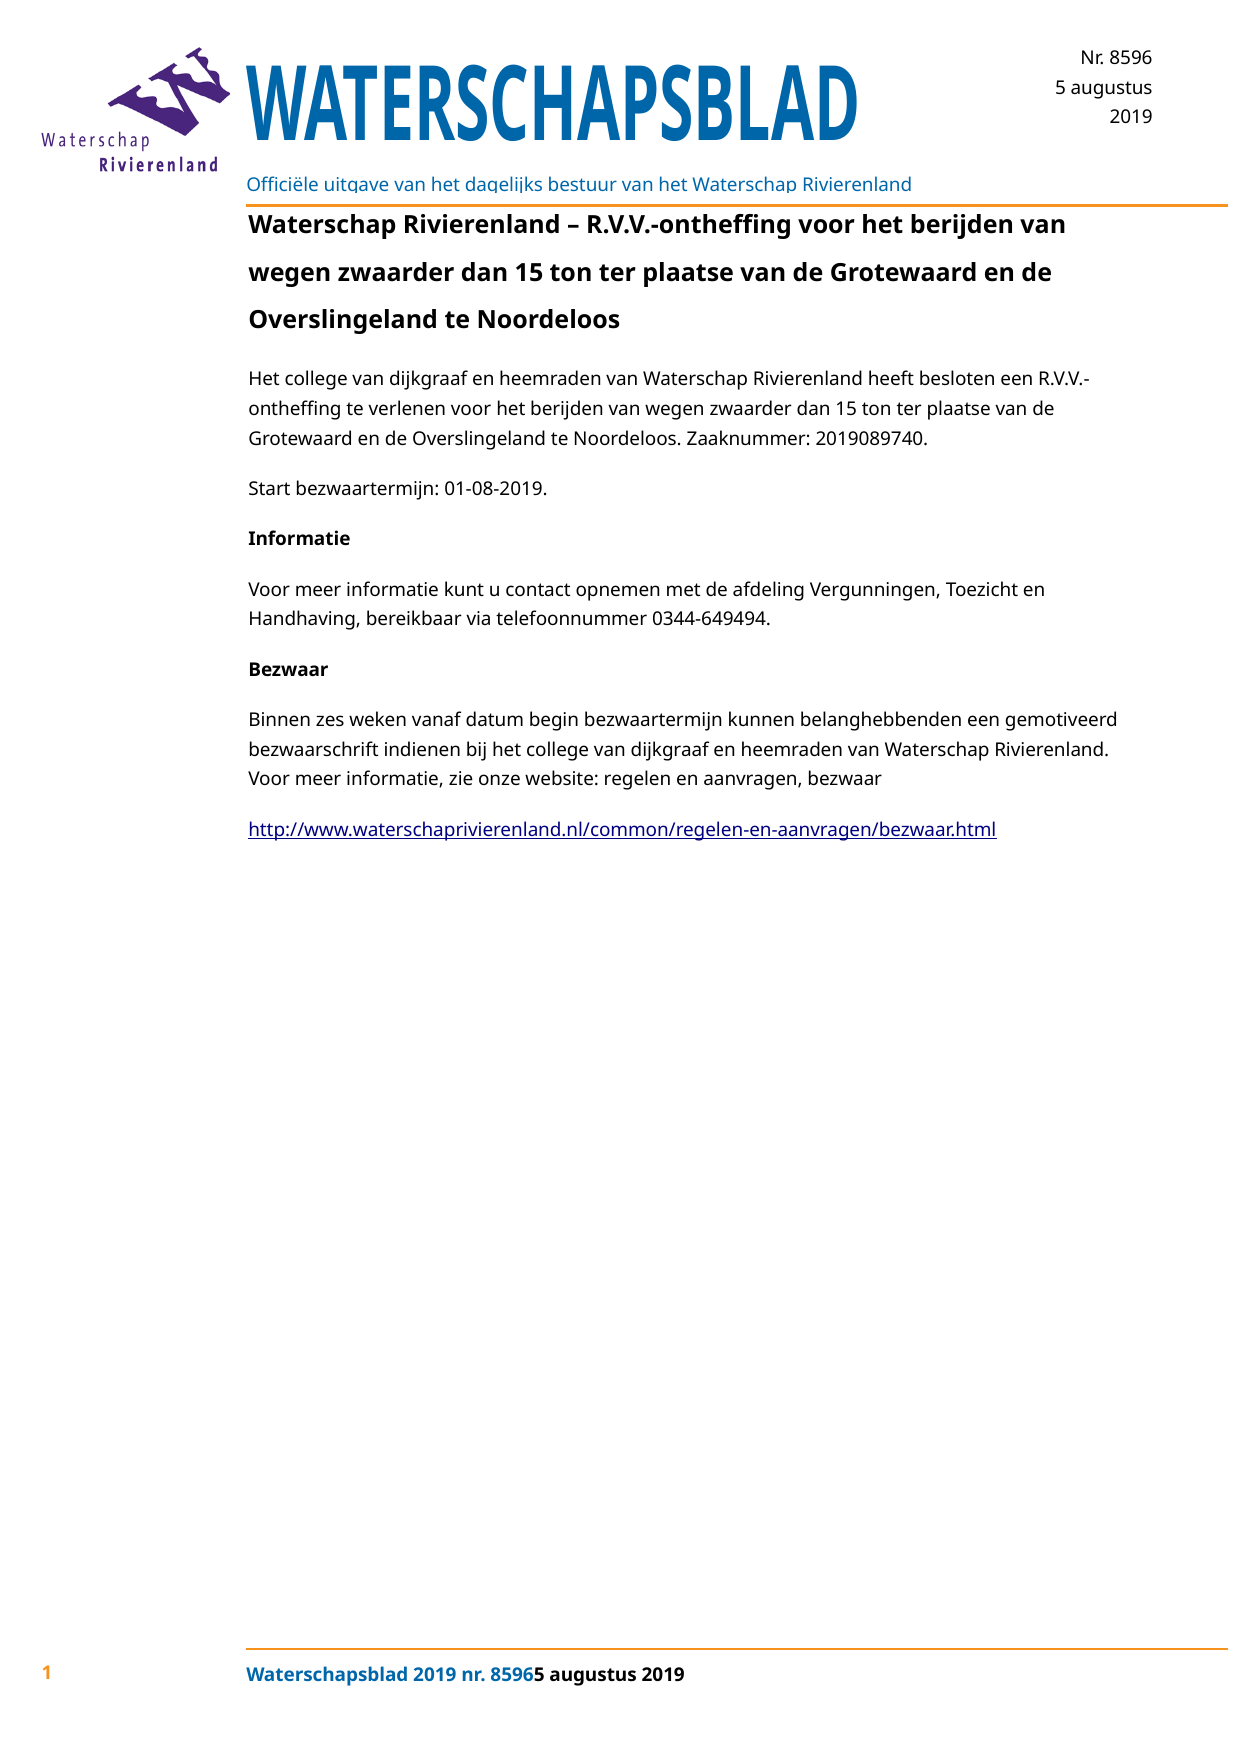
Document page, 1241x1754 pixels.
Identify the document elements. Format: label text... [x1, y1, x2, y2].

text Het college van dijkgraaf en heemraden van Waterschap Rivierenland heeft besloten een R.V.V.-ontheffing te verlenen voor het berijden van wegen zwaarder dan 15 ton ter plaatse van de Grotewaard en de Overslingeland te Noordeloos. Zaaknummer: 2019089740. [248, 366, 1152, 450]
text Waterschap Rivierenland – R.V.V.-ontheffing voor het berijden van wegen zwaarder dan 15 ton ter plaatse van de Grotewaard en de Overslingeland te Noordeloos [248, 207, 1152, 336]
text Binnen zes weken vanaf datum begin bezwaartermijn kunnen belanghebbenden een gemotiveerd bezwaarschrift indienen bij het college van dijkgraaf en heemraden van Waterschap Rivierenland. Voor meer informatie, zie onze website: regelen en aanvragen, bezwaar [248, 706, 1152, 791]
text Voor meer informatie kunt u contact opnemen met de afdeling Vergunningen, Toezicht en Handhaving, bereikbaar via telefoonnummer 0344-649494. [248, 576, 1152, 631]
text Informatie [248, 526, 1152, 551]
picture [41, 47, 231, 172]
text Start bezwaartermijn: 01-08-2019. [248, 475, 1152, 501]
text Bezwaar [248, 656, 1152, 682]
text http://www.waterschaprivierenland.nl/common/regelen-en-aanvragen/bezwaar.html [248, 816, 1152, 842]
